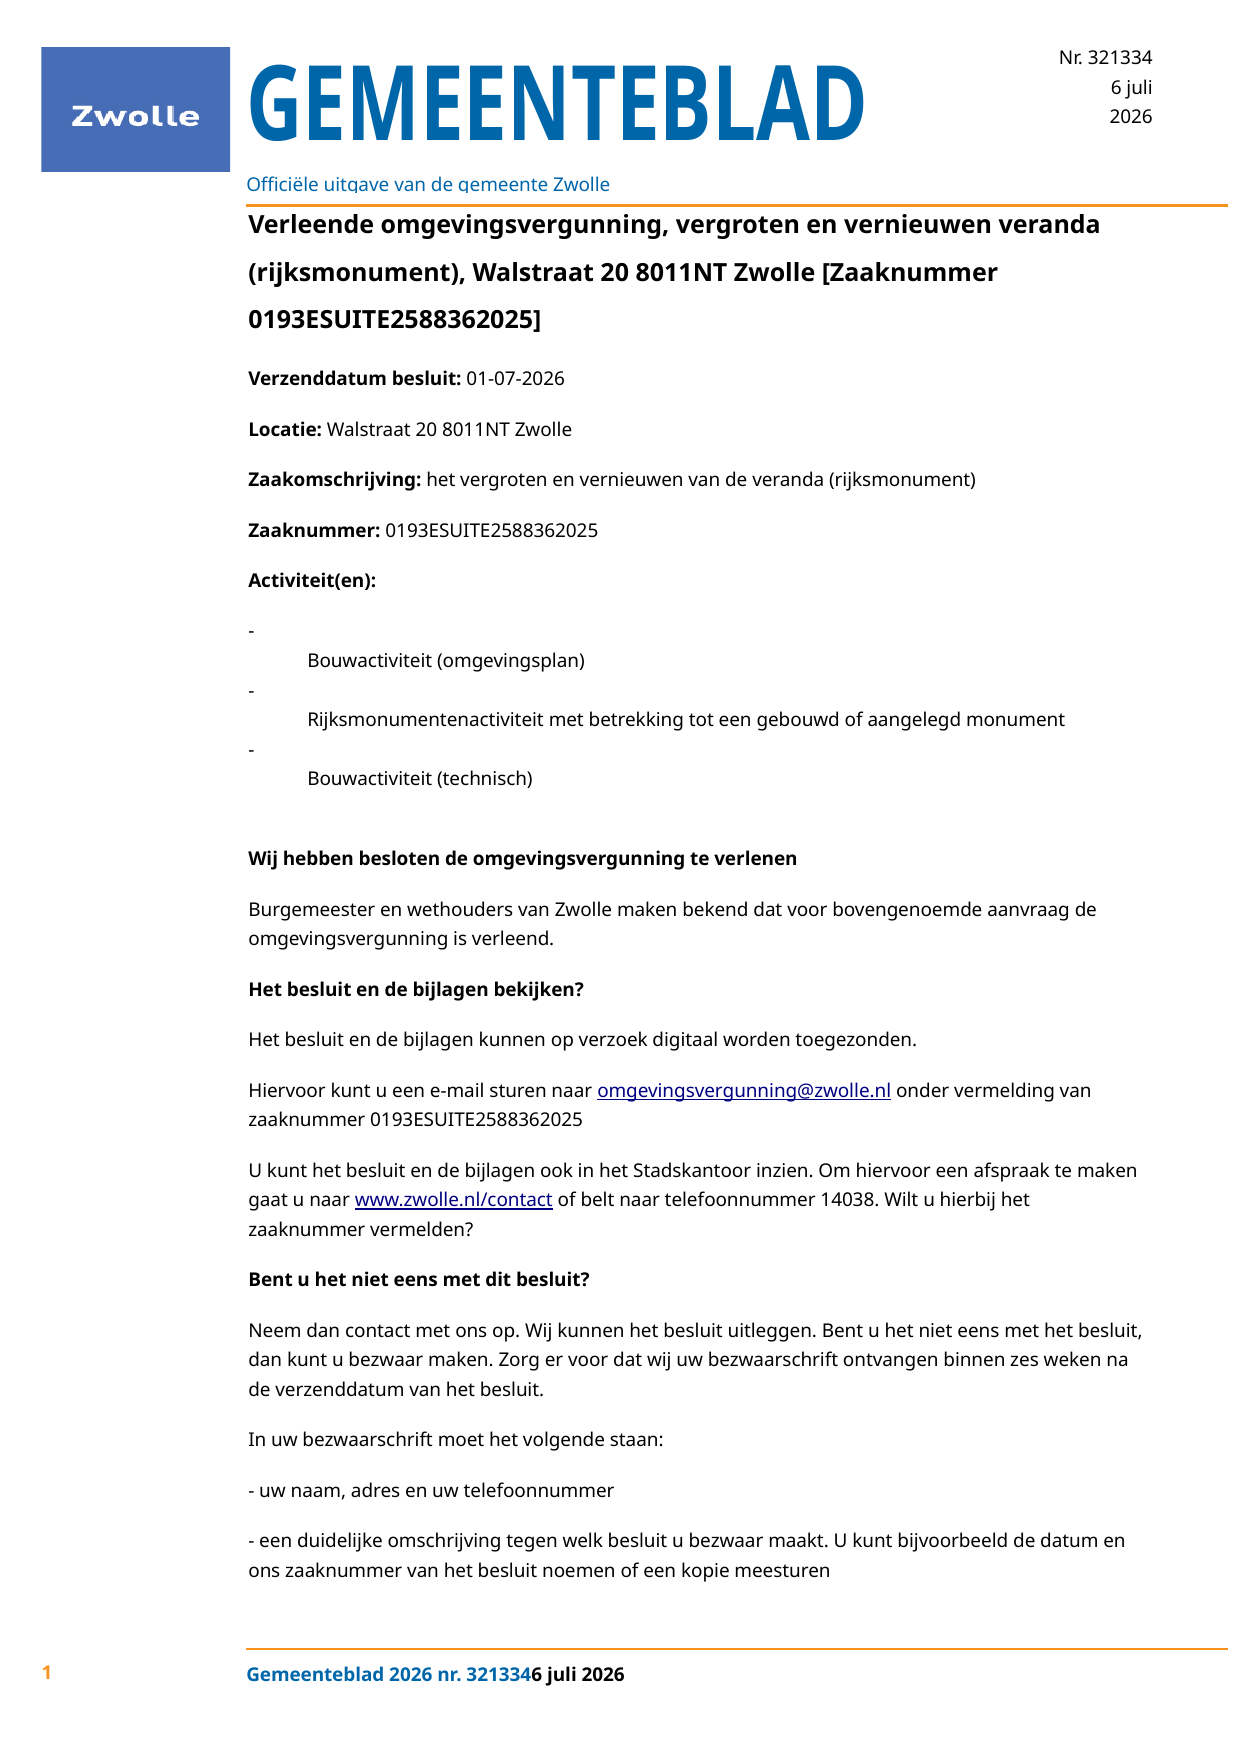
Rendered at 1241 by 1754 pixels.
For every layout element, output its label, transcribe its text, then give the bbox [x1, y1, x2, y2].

text Wij hebben besloten de omgevingsvergunning te verlenen [248, 846, 1152, 871]
text U kunt het besluit en de bijlagen ook in het Stadskantoor inzien. Om hiervoor een afspraak te maken gaat u naar www.zwolle.nl/contact of belt naar telefoonnummer 14038. Wilt u hierbij het zaaknummer vermelden? [248, 1157, 1152, 1242]
text - uw naam, adres en uw telefoonnummer [248, 1477, 1152, 1502]
picture [41, 47, 231, 172]
text Verleende omgevingsvergunning, vergroten en vernieuwen veranda (rijksmonument), Walstraat 20 8011NT Zwolle [Zaaknummer 0193ESUITE2588362025] [248, 207, 1152, 336]
text Het besluit en de bijlagen bekijken? [248, 976, 1152, 1002]
text Het besluit en de bijlagen kunnen op verzoek digitaal worden toegezonden. [248, 1026, 1152, 1052]
text Bent u het niet eens met dit besluit? [248, 1266, 1152, 1292]
text Zaaknummer: 0193ESUITE2588362025 [248, 517, 1152, 542]
text Neem dan contact met ons op. Wij kunnen het besluit uitleggen. Bent u het niet eens met het besluit, dan kunt u bezwaar maken. Zorg er voor dat wij uw bezwaarschrift ontvangen binnen zes weken na de verzenddatum van het besluit. [248, 1317, 1152, 1402]
list Bouwactiviteit (omgevingsplan) [248, 647, 1152, 673]
text Zaakomschrijving: het vergroten en vernieuwen van de veranda (rijksmonument) [248, 466, 1152, 492]
text Verzenddatum besluit: 01-07-2026 [248, 366, 1152, 391]
text Burgemeester en wethouders van Zwolle maken bekend dat voor bovengenoemde aanvraag de omgevingsvergunning is verleend. [248, 896, 1152, 951]
text Hiervoor kunt u een e-mail sturen naar omgevingsvergunning@zwolle.nl onder vermelding van zaaknummer 0193ESUITE2588362025 [248, 1077, 1152, 1132]
text Activiteit(en): [248, 567, 1152, 593]
text In uw bezwaarschrift moet het volgende staan: [248, 1426, 1152, 1452]
list Rijksmonumentenactiviteit met betrekking tot een gebouwd of aangelegd monument [248, 706, 1152, 732]
text Locatie: Walstraat 20 8011NT Zwolle [248, 416, 1152, 442]
list Bouwactiviteit (technisch) [248, 766, 1152, 791]
text - een duidelijke omschrijving tegen welk besluit u bezwaar maakt. U kunt bijvoorbeeld de datum en ons zaaknummer van het besluit noemen of een kopie meesturen [248, 1527, 1152, 1582]
